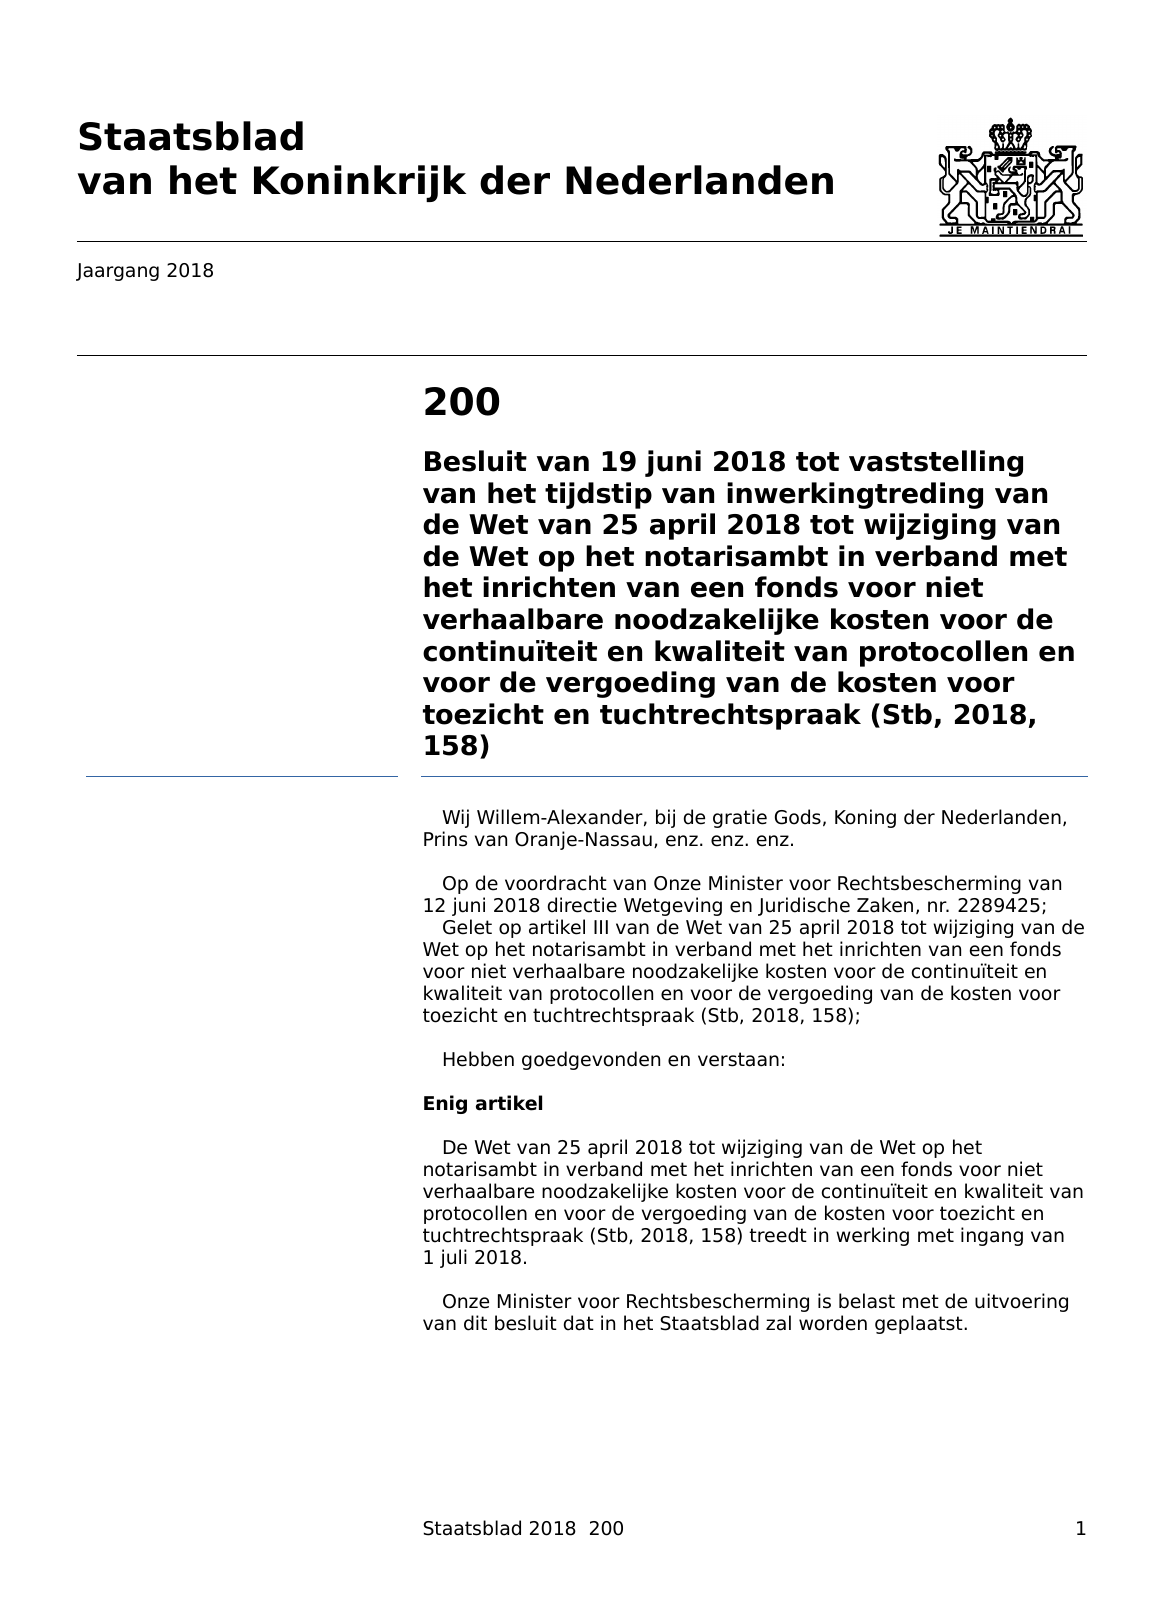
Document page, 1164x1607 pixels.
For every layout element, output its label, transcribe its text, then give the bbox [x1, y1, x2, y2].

table_header Staatsblad van het Koninkrijk der Nederlanden [77, 100, 886, 241]
text Onze Minister voor Rechtsbescherming is belast met de uitvoering van dit besluit dat in het Staatsblad zal worden geplaatst. [422, 1291, 1087, 1335]
subtitle 200 [422, 381, 1087, 424]
picture [936, 115, 1087, 240]
table_cell Jaargang 2018 [77, 242, 1087, 355]
text Wij Willem-Alexander, bij de gratie Gods, Koning der Nederlanden, Prins van Oranje-Nassau, enz. enz. enz. [422, 807, 1087, 851]
text Hebben goedgevonden en verstaan: [422, 1049, 1087, 1071]
subtitle Enig artikel [422, 1093, 1087, 1115]
text De Wet van 25 april 2018 tot wijziging van de Wet op het notarisambt in verband met het inrichten van een fonds voor niet verhaalbare noodzakelijke kosten voor de continuïteit en kwaliteit van protocollen en voor de vergoeding van de kosten voor toezicht en tuchtrechtspraak (Stb, 2018, 158) treedt in werking met ingang van 1 juli 2018. [422, 1137, 1087, 1269]
text Gelet op artikel III van de Wet van 25 april 2018 tot wijziging van de Wet op het notarisambt in verband met het inrichten van een fonds voor niet verhaalbare noodzakelijke kosten voor de continuïteit en kwaliteit van protocollen en voor de vergoeding van de kosten voor toezicht en tuchtrechtspraak (Stb, 2018, 158); [422, 917, 1087, 1027]
text Op de voordracht van Onze Minister voor Rechtsbescherming van 12 juni 2018 directie Wetgeving en Juridische Zaken, nr. 2289425; [422, 873, 1087, 917]
text Besluit van 19 juni 2018 tot vaststelling van het tijdstip van inwerkingtreding van de Wet van 25 april 2018 tot wijziging van de Wet op het notarisambt in verband met het inrichten van een fonds voor niet verhaalbare noodzakelijke kosten voor de continuïteit en kwaliteit van protocollen en voor de vergoeding van de kosten voor toezicht en tuchtrechtspraak (Stb, 2018, 158) [422, 447, 1087, 762]
table_header [886, 100, 1087, 241]
